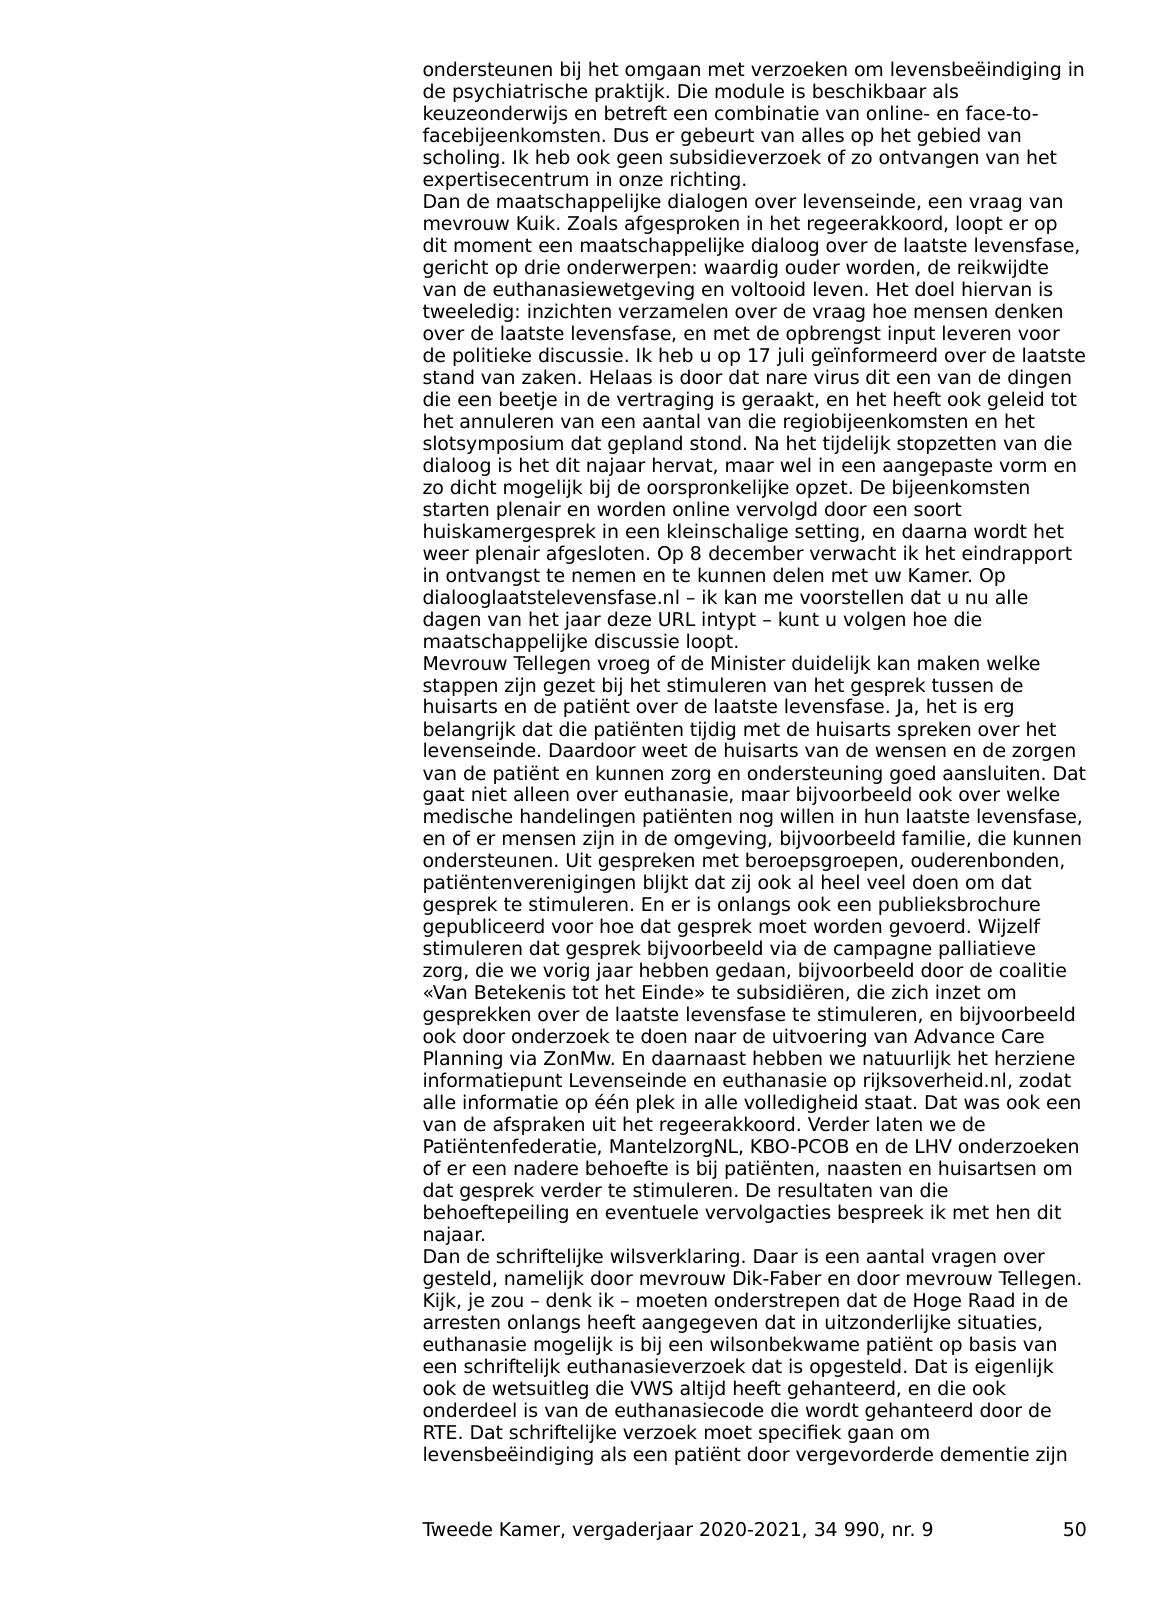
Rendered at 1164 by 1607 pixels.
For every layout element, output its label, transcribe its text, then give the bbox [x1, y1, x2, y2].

text Dan de schriftelijke wilsverklaring. Daar is een aantal vragen over gesteld, namelijk door mevrouw Dik-Faber en door mevrouw Tellegen. Kijk, je zou – denk ik – moeten onderstrepen dat de Hoge Raad in de arresten onlangs heeft aangegeven dat in uitzonderlijke situaties, euthanasie mogelijk is bij een wilsonbekwame patiënt op basis van een schriftelijk euthanasieverzoek dat is opgesteld. Dat is eigenlijk ook de wetsuitleg die VWS altijd heeft gehanteerd, en die ook onderdeel is van de euthanasiecode die wordt gehanteerd door de RTE. Dat schriftelijke verzoek moet specifiek gaan om levensbeëindiging als een patiënt door vergevorderde dementie zijn [422, 1246, 1087, 1466]
text Mevrouw Tellegen vroeg of de Minister duidelijk kan maken welke stappen zijn gezet bij het stimuleren van het gesprek tussen de huisarts en de patiënt over de laatste levensfase. Ja, het is erg belangrijk dat die patiënten tijdig met de huisarts spreken over het levenseinde. Daardoor weet de huisarts van de wensen en de zorgen van de patiënt en kunnen zorg en ondersteuning goed aansluiten. Dat gaat niet alleen over euthanasie, maar bijvoorbeeld ook over welke medische handelingen patiënten nog willen in hun laatste levensfase, en of er mensen zijn in de omgeving, bijvoorbeeld familie, die kunnen ondersteunen. Uit gespreken met beroepsgroepen, ouderenbonden, patiëntenverenigingen blijkt dat zij ook al heel veel doen om dat gesprek te stimuleren. En er is onlangs ook een publieksbrochure gepubliceerd voor hoe dat gesprek moet worden gevoerd. Wijzelf stimuleren dat gesprek bijvoorbeeld via de campagne palliatieve zorg, die we vorig jaar hebben gedaan, bijvoorbeeld door de coalitie «Van Betekenis tot het Einde» te subsidiëren, die zich inzet om gesprekken over de laatste levensfase te stimuleren, en bijvoorbeeld ook door onderzoek te doen naar de uitvoering van Advance Care Planning via ZonMw. En daarnaast hebben we natuurlijk het herziene informatiepunt Levenseinde en euthanasie op rijksoverheid.nl, zodat alle informatie op één plek in alle volledigheid staat. Dat was ook een van de afspraken uit het regeerakkoord. Verder laten we de Patiëntenfederatie, MantelzorgNL, KBO-PCOB en de LHV onderzoeken of er een nadere behoefte is bij patiënten, naasten en huisartsen om dat gesprek verder te stimuleren. De resultaten van die behoeftepeiling en eventuele vervolgacties bespreek ik met hen dit najaar. [422, 652, 1087, 1246]
text ondersteunen bij het omgaan met verzoeken om levensbeëindiging in de psychiatrische praktijk. Die module is beschikbaar als keuzeonderwijs en betreft een combinatie van online- en face-to-facebijeenkomsten. Dus er gebeurt van alles op het gebied van scholing. Ik heb ook geen subsidieverzoek of zo ontvangen van het expertisecentrum in onze richting. [422, 59, 1087, 191]
text Dan de maatschappelijke dialogen over levenseinde, een vraag van mevrouw Kuik. Zoals afgesproken in het regeerakkoord, loopt er op dit moment een maatschappelijke dialoog over de laatste levensfase, gericht op drie onderwerpen: waardig ouder worden, de reikwijdte van de euthanasiewetgeving en voltooid leven. Het doel hiervan is tweeledig: inzichten verzamelen over de vraag hoe mensen denken over de laatste levensfase, en met de opbrengst input leveren voor de politieke discussie. Ik heb u op 17 juli geïnformeerd over de laatste stand van zaken. Helaas is door dat nare virus dit een van de dingen die een beetje in de vertraging is geraakt, en het heeft ook geleid tot het annuleren van een aantal van die regiobijeenkomsten en het slotsymposium dat gepland stond. Na het tijdelijk stopzetten van die dialoog is het dit najaar hervat, maar wel in een aangepaste vorm en zo dicht mogelijk bij de oorspronkelijke opzet. De bijeenkomsten starten plenair en worden online vervolgd door een soort huiskamergesprek in een kleinschalige setting, en daarna wordt het weer plenair afgesloten. Op 8 december verwacht ik het eindrapport in ontvangst te nemen en te kunnen delen met uw Kamer. Op dialooglaatstelevensfase.nl – ik kan me voorstellen dat u nu alle dagen van het jaar deze URL intypt – kunt u volgen hoe die maatschappelijke discussie loopt. [422, 191, 1087, 652]
